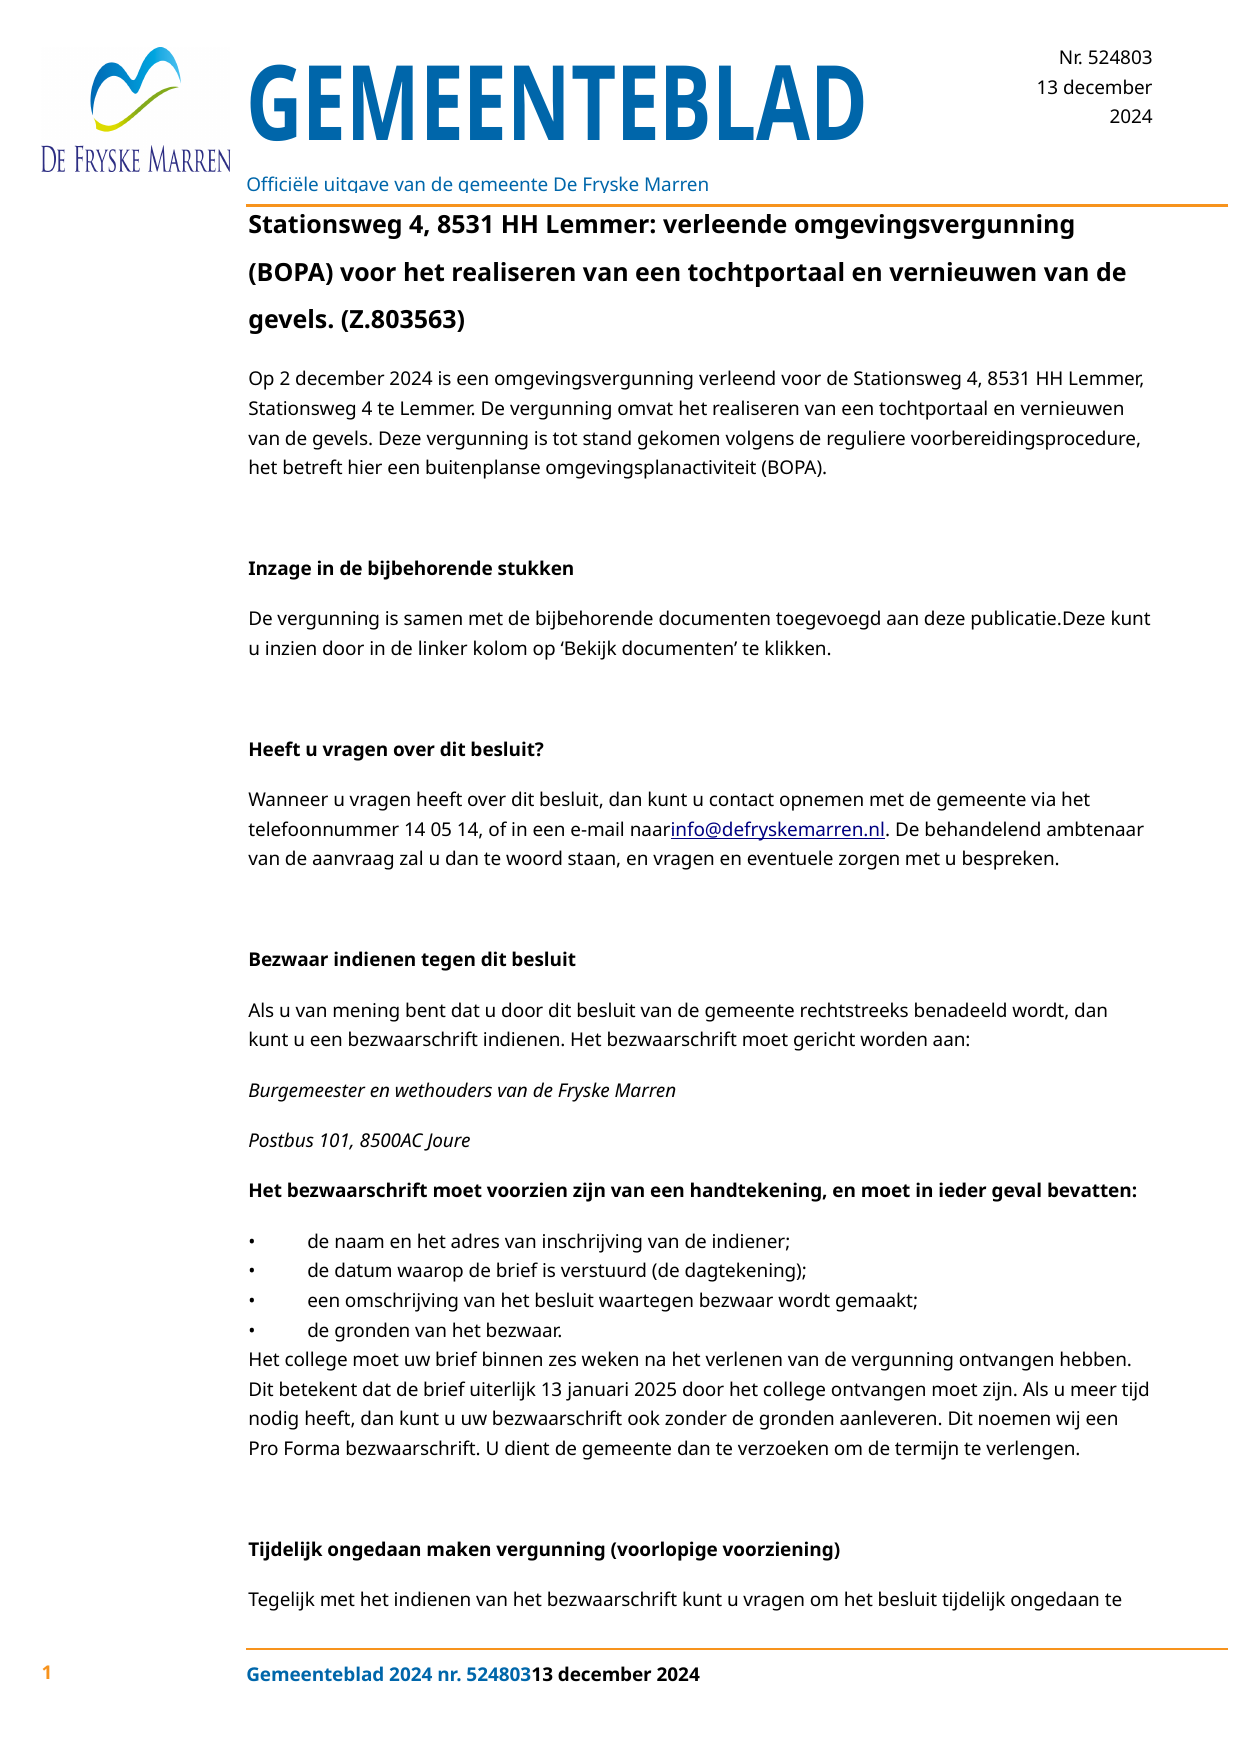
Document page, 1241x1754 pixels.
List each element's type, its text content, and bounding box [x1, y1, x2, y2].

text Bezwaar indienen tegen dit besluit [248, 946, 1152, 972]
text Heeft u vragen over dit besluit? [248, 736, 1152, 762]
picture [41, 47, 231, 172]
text Tegelijk met het indienen van het bezwaarschrift kunt u vragen om het besluit tijdelijk ongedaan te [248, 1586, 1152, 1612]
text Het college moet uw brief binnen zes weken na het verlenen van de vergunning ontvangen hebben. Dit betekent dat de brief uiterlijk 13 januari 2025 door het college ontvangen moet zijn. Als u meer tijd nodig heeft, dan kunt u uw bezwaarschrift ook zonder de gronden aanleveren. Dit noemen wij een Pro Forma bezwaarschrift. U dient de gemeente dan te verzoeken om de termijn te verlengen. [248, 1346, 1152, 1461]
text Op 2 december 2024 is een omgevingsvergunning verleend voor de Stationsweg 4, 8531 HH Lemmer, Stationsweg 4 te Lemmer. De vergunning omvat het realiseren van een tochtportaal en vernieuwen van de gevels. Deze vergunning is tot stand gekomen volgens de reguliere voorbereidingsprocedure, het betreft hier een buitenplanse omgevingsplanactiviteit (BOPA). [248, 366, 1152, 480]
text Burgemeester en wethouders van de Fryske Marren [248, 1077, 1152, 1102]
text Tijdelijk ongedaan maken vergunning (voorlopige voorziening) [248, 1536, 1152, 1562]
list de naam en het adres van inschrijving van de indiener; [248, 1228, 1152, 1254]
list de datum waarop de brief is verstuurd (de dagtekening); [248, 1258, 1152, 1283]
text Wanneer u vragen heeft over dit besluit, dan kunt u contact opnemen met de gemeente via het telefoonnummer 14 05 14, of in een e-mail naarinfo@defryskemarren.nl. De behandelend ambtenaar van de aanvraag zal u dan te woord staan, en vragen en eventuele zorgen met u bespreken. [248, 786, 1152, 871]
text Inzage in de bijbehorende stukken [248, 555, 1152, 581]
list de gronden van het bezwaar. [248, 1317, 1152, 1342]
text Postbus 101, 8500AC Joure [248, 1127, 1152, 1153]
text Als u van mening bent dat u door dit besluit van de gemeente rechtstreeks benadeeld wordt, dan kunt u een bezwaarschrift indienen. Het bezwaarschrift moet gericht worden aan: [248, 997, 1152, 1052]
list een omschrijving van het besluit waartegen bezwaar wordt gemaakt; [248, 1287, 1152, 1313]
text Stationsweg 4, 8531 HH Lemmer: verleende omgevingsvergunning (BOPA) voor het realiseren van een tochtportaal en vernieuwen van de gevels. (Z.803563) [248, 207, 1152, 336]
text De vergunning is samen met de bijbehorende documenten toegevoegd aan deze publicatie.Deze kunt u inzien door in de linker kolom op ‘Bekijk documenten’ te klikken. [248, 606, 1152, 661]
text Het bezwaarschrift moet voorzien zijn van een handtekening, en moet in ieder geval bevatten: [248, 1178, 1152, 1203]
